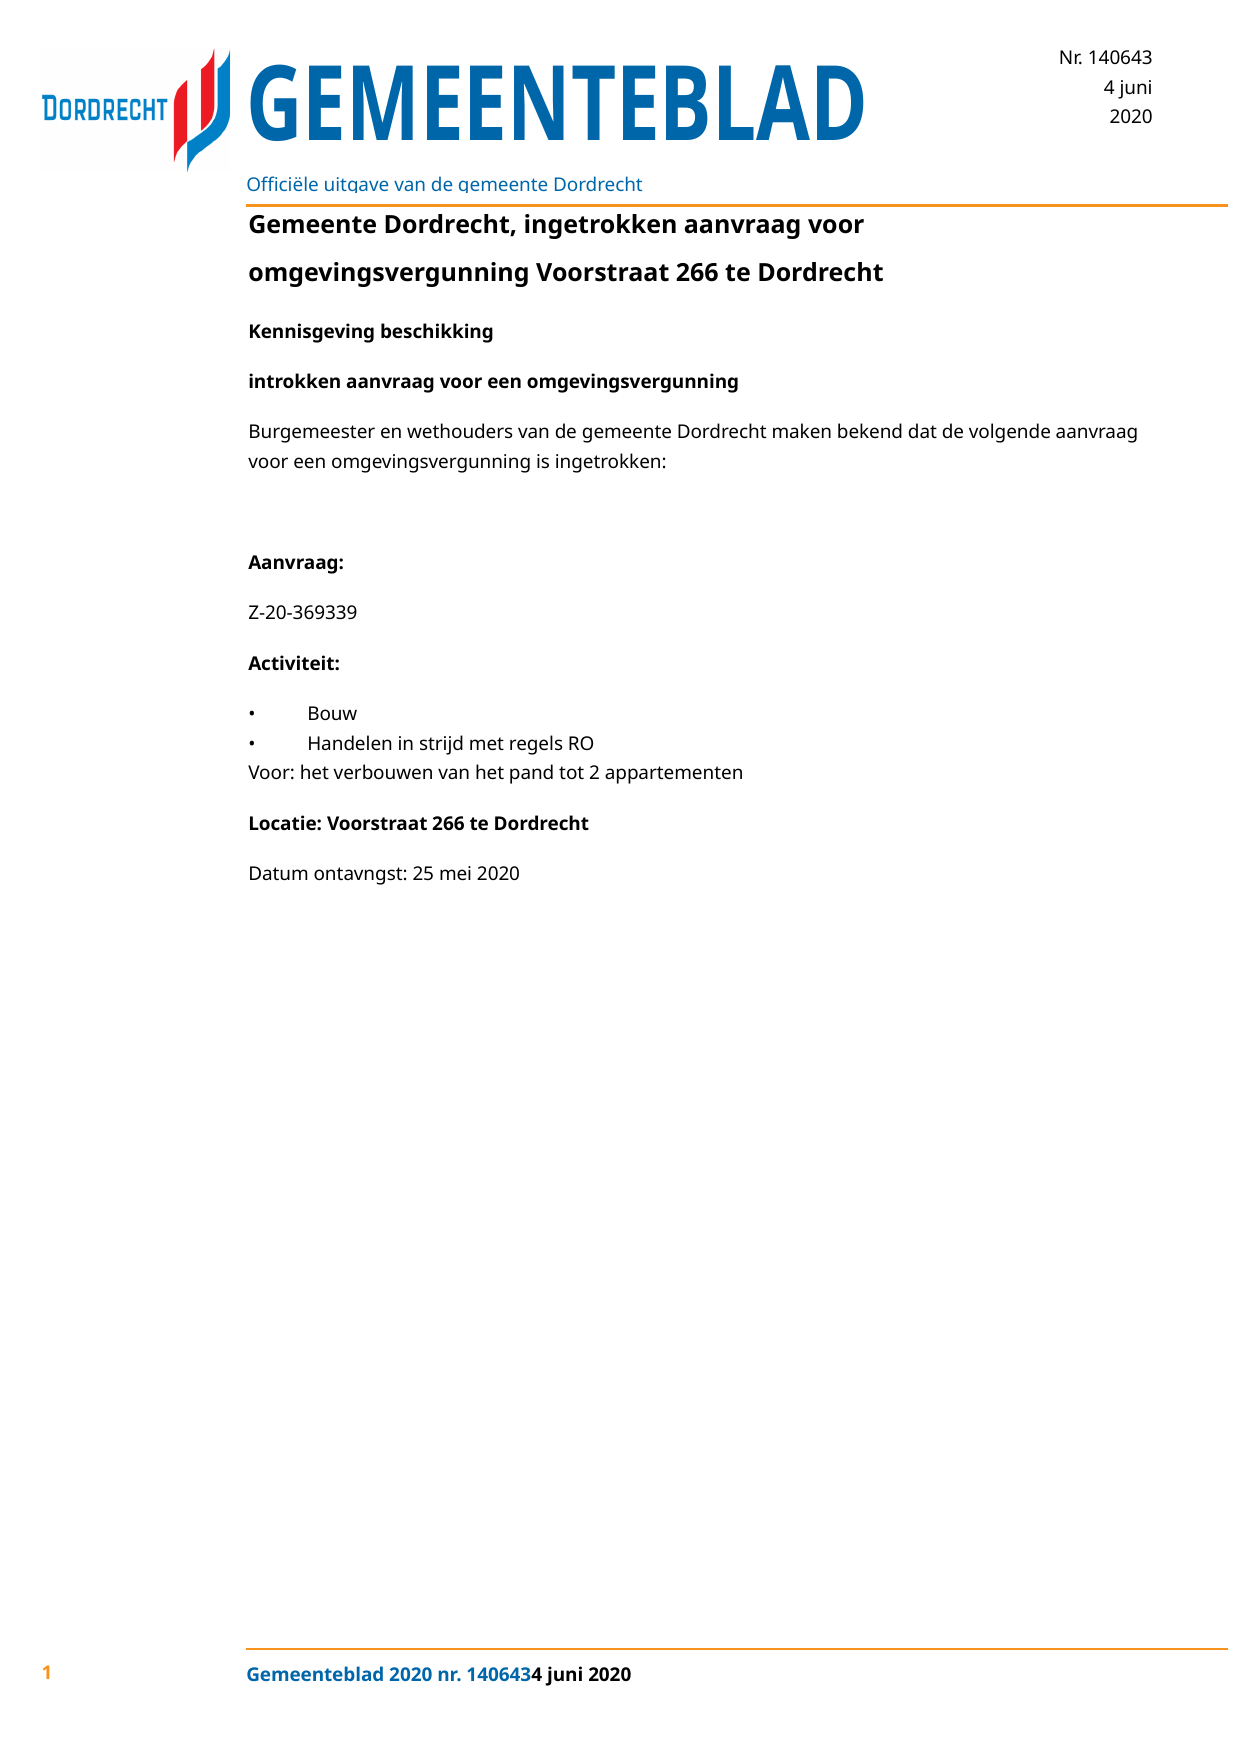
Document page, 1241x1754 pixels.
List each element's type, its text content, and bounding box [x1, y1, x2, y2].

text Aanvraag: [248, 549, 1152, 575]
text Z-20-369339 [248, 599, 1152, 625]
text Activiteit: [248, 650, 1152, 676]
text introkken aanvraag voor een omgevingsvergunning [248, 368, 1152, 394]
text Datum ontavngst: 25 mei 2020 [248, 860, 1152, 886]
picture [41, 47, 231, 172]
text Locatie: Voorstraat 266 te Dordrecht [248, 810, 1152, 836]
list Handelen in strijd met regels RO [248, 730, 1152, 756]
text Voor: het verbouwen van het pand tot 2 appartementen [248, 759, 1152, 785]
text Kennisgeving beschikking [248, 318, 1152, 344]
text Gemeente Dordrecht, ingetrokken aanvraag voor omgevingsvergunning Voorstraat 266 te Dordrecht [248, 207, 1152, 288]
text Burgemeester en wethouders van de gemeente Dordrecht maken bekend dat de volgende aanvraag voor een omgevingsvergunning is ingetrokken: [248, 419, 1152, 474]
list Bouw [248, 700, 1152, 726]
